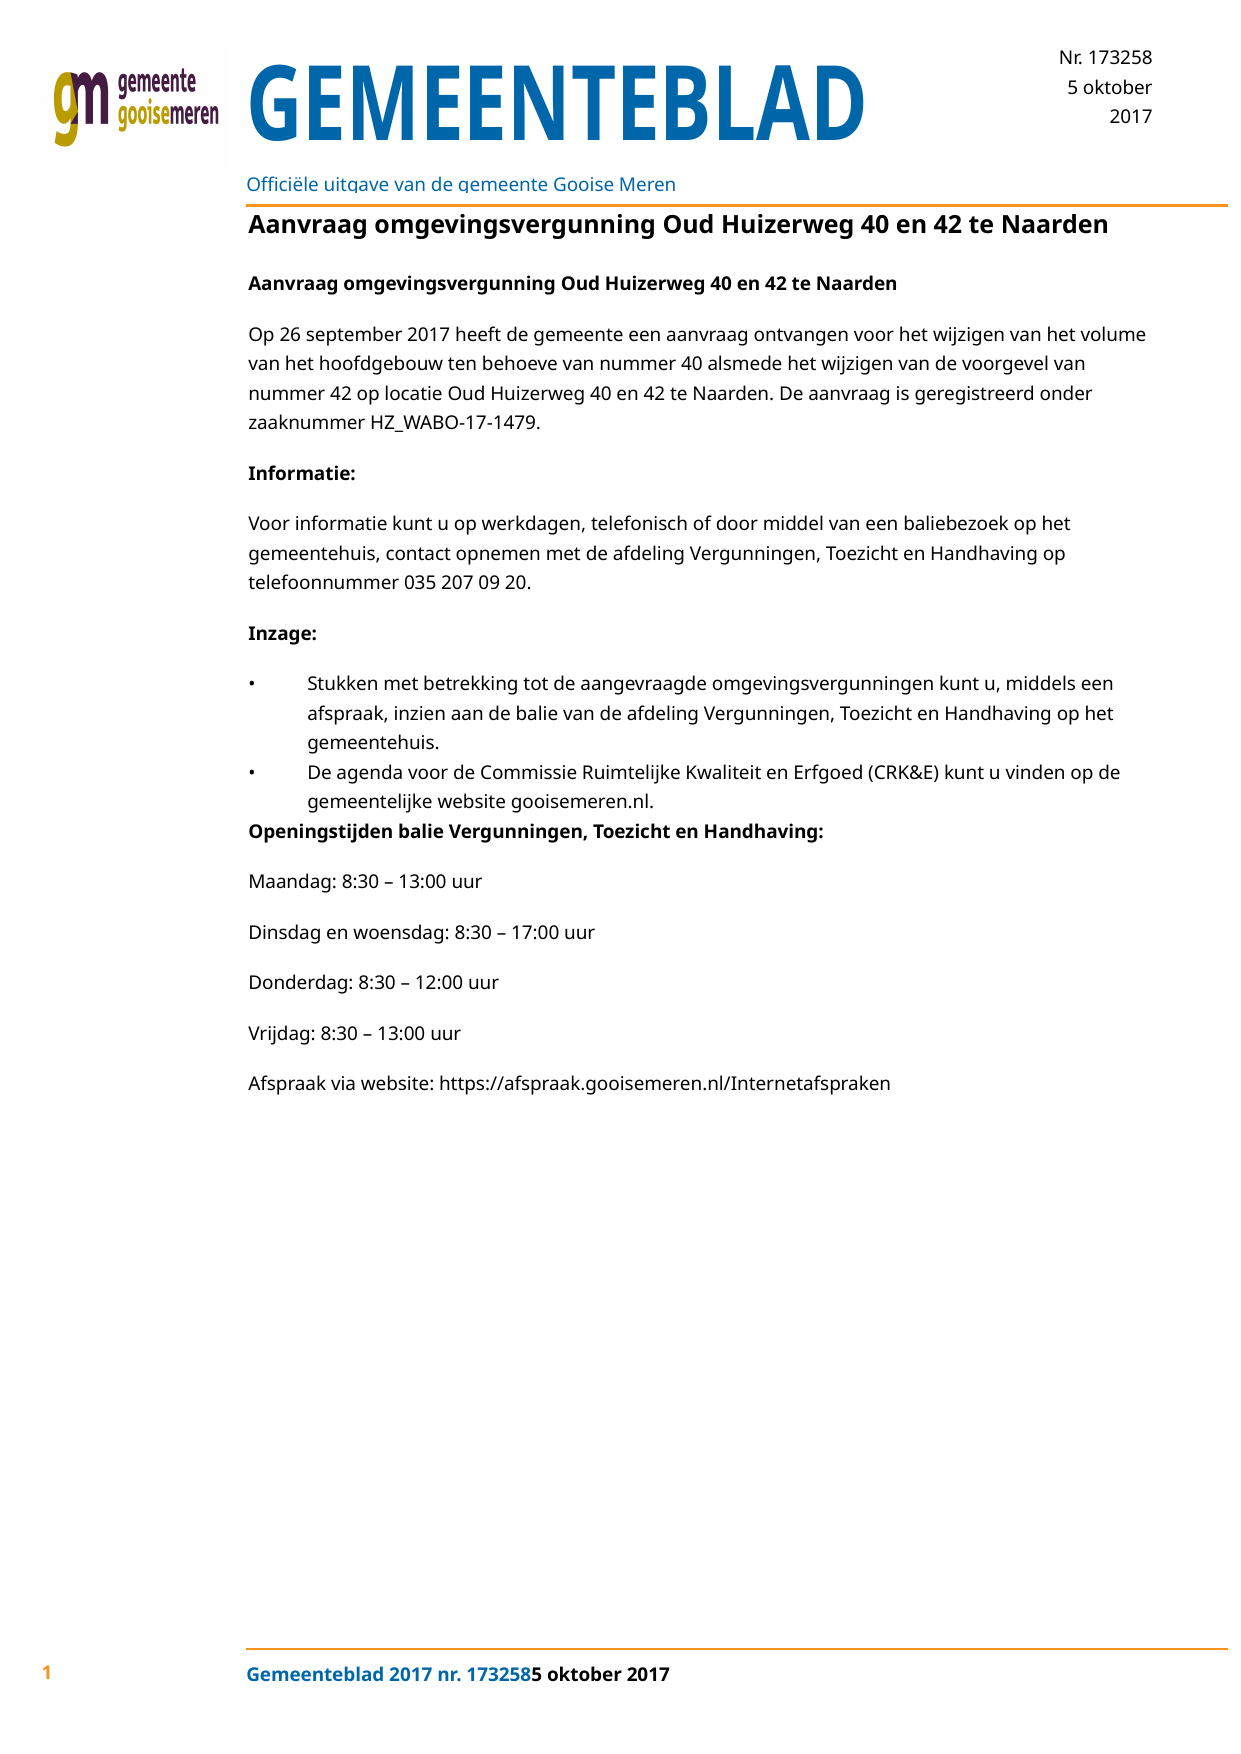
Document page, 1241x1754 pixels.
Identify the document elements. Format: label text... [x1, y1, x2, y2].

text Op 26 september 2017 heeft de gemeente een aanvraag ontvangen voor het wijzigen van het volume van het hoofdgebouw ten behoeve van nummer 40 alsmede het wijzigen van de voorgevel van nummer 42 op locatie Oud Huizerweg 40 en 42 te Naarden. De aanvraag is geregistreerd onder zaaknummer HZ_WABO-17-1479. [248, 321, 1152, 435]
list De agenda voor de Commissie Ruimtelijke Kwaliteit en Erfgoed (CRK&E) kunt u vinden op de gemeentelijke website gooisemeren.nl. [248, 759, 1152, 814]
picture [41, 47, 231, 172]
text Voor informatie kunt u op werkdagen, telefonisch of door middel van een baliebezoek op het gemeentehuis, contact opnemen met de afdeling Vergunningen, Toezicht en Handhaving op telefoonnummer 035 207 09 20. [248, 510, 1152, 595]
text Vrijdag: 8:30 – 13:00 uur [248, 1020, 1152, 1046]
text Inzage: [248, 620, 1152, 646]
text Maandag: 8:30 – 13:00 uur [248, 869, 1152, 894]
text Informatie: [248, 460, 1152, 486]
text Aanvraag omgevingsvergunning Oud Huizerweg 40 en 42 te Naarden [248, 207, 1152, 241]
text Aanvraag omgevingsvergunning Oud Huizerweg 40 en 42 te Naarden [248, 270, 1152, 296]
text Afspraak via website: https://afspraak.gooisemeren.nl/Internetafspraken [248, 1070, 1152, 1096]
text Dinsdag en woensdag: 8:30 – 17:00 uur [248, 919, 1152, 945]
text Donderdag: 8:30 – 12:00 uur [248, 969, 1152, 995]
text Openingstijden balie Vergunningen, Toezicht en Handhaving: [248, 818, 1152, 844]
list Stukken met betrekking tot de aangevraagde omgevingsvergunningen kunt u, middels een afspraak, inzien aan de balie van de afdeling Vergunningen, Toezicht en Handhaving op het gemeentehuis. [248, 670, 1152, 755]
